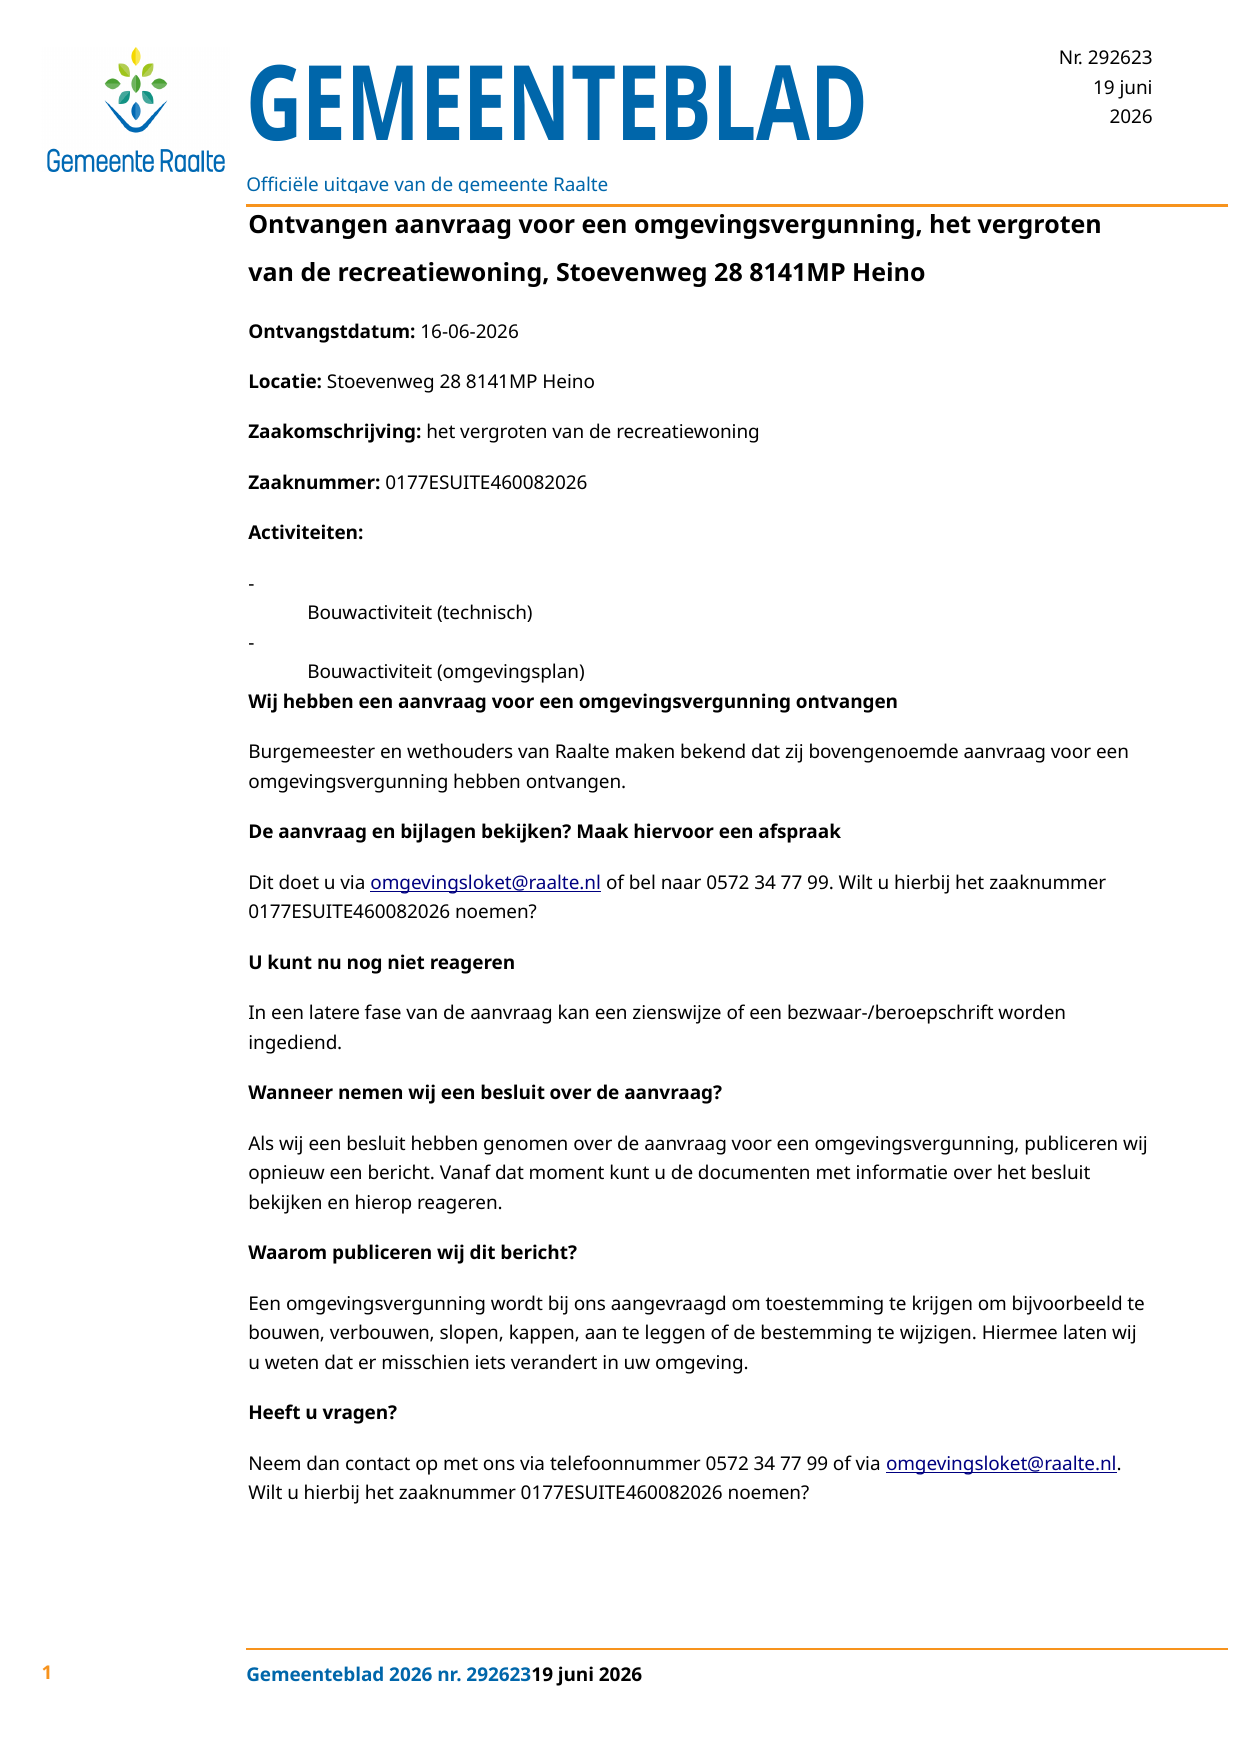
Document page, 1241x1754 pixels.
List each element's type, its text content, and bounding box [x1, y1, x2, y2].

text De aanvraag en bijlagen bekijken? Maak hiervoor een afspraak [248, 819, 1152, 844]
text Als wij een besluit hebben genomen over de aanvraag voor een omgevingsvergunning, publiceren wij opnieuw een bericht. Vanaf dat moment kunt u de documenten met informatie over het besluit bekijken en hierop reageren. [248, 1130, 1152, 1215]
text U kunt nu nog niet reageren [248, 949, 1152, 975]
list Bouwactiviteit (omgevingsplan) [248, 659, 1152, 684]
text Neem dan contact op met ons via telefoonnummer 0572 34 77 99 of via omgevingsloket@raalte.nl. Wilt u hierbij het zaaknummer 0177ESUITE460082026 noemen? [248, 1450, 1152, 1505]
picture [41, 47, 231, 172]
text Ontvangstdatum: 16-06-2026 [248, 318, 1152, 344]
text Locatie: Stoevenweg 28 8141MP Heino [248, 368, 1152, 394]
text Een omgevingsvergunning wordt bij ons aangevraagd om toestemming te krijgen om bijvoorbeeld te bouwen, verbouwen, slopen, kappen, aan te leggen of de bestemming te wijzigen. Hiermee laten wij u weten dat er misschien iets verandert in uw omgeving. [248, 1290, 1152, 1375]
text Ontvangen aanvraag voor een omgevingsvergunning, het vergroten van de recreatiewoning, Stoevenweg 28 8141MP Heino [248, 207, 1152, 288]
text Activiteiten: [248, 519, 1152, 545]
text Burgemeester en wethouders van Raalte maken bekend dat zij bovengenoemde aanvraag voor een omgevingsvergunning hebben ontvangen. [248, 739, 1152, 794]
text Dit doet u via omgevingsloket@raalte.nl of bel naar 0572 34 77 99. Wilt u hierbij het zaaknummer 0177ESUITE460082026 noemen? [248, 869, 1152, 924]
text Heeft u vragen? [248, 1399, 1152, 1425]
text Waarom publiceren wij dit bericht? [248, 1239, 1152, 1265]
text Wanneer nemen wij een besluit over de aanvraag? [248, 1079, 1152, 1105]
text Zaakomschrijving: het vergroten van de recreatiewoning [248, 419, 1152, 444]
text Wij hebben een aanvraag voor een omgevingsvergunning ontvangen [248, 688, 1152, 714]
text Zaaknummer: 0177ESUITE460082026 [248, 469, 1152, 495]
list Bouwactiviteit (technisch) [248, 599, 1152, 625]
text In een latere fase van de aanvraag kan een zienswijze of een bezwaar-/beroepschrift worden ingediend. [248, 999, 1152, 1055]
